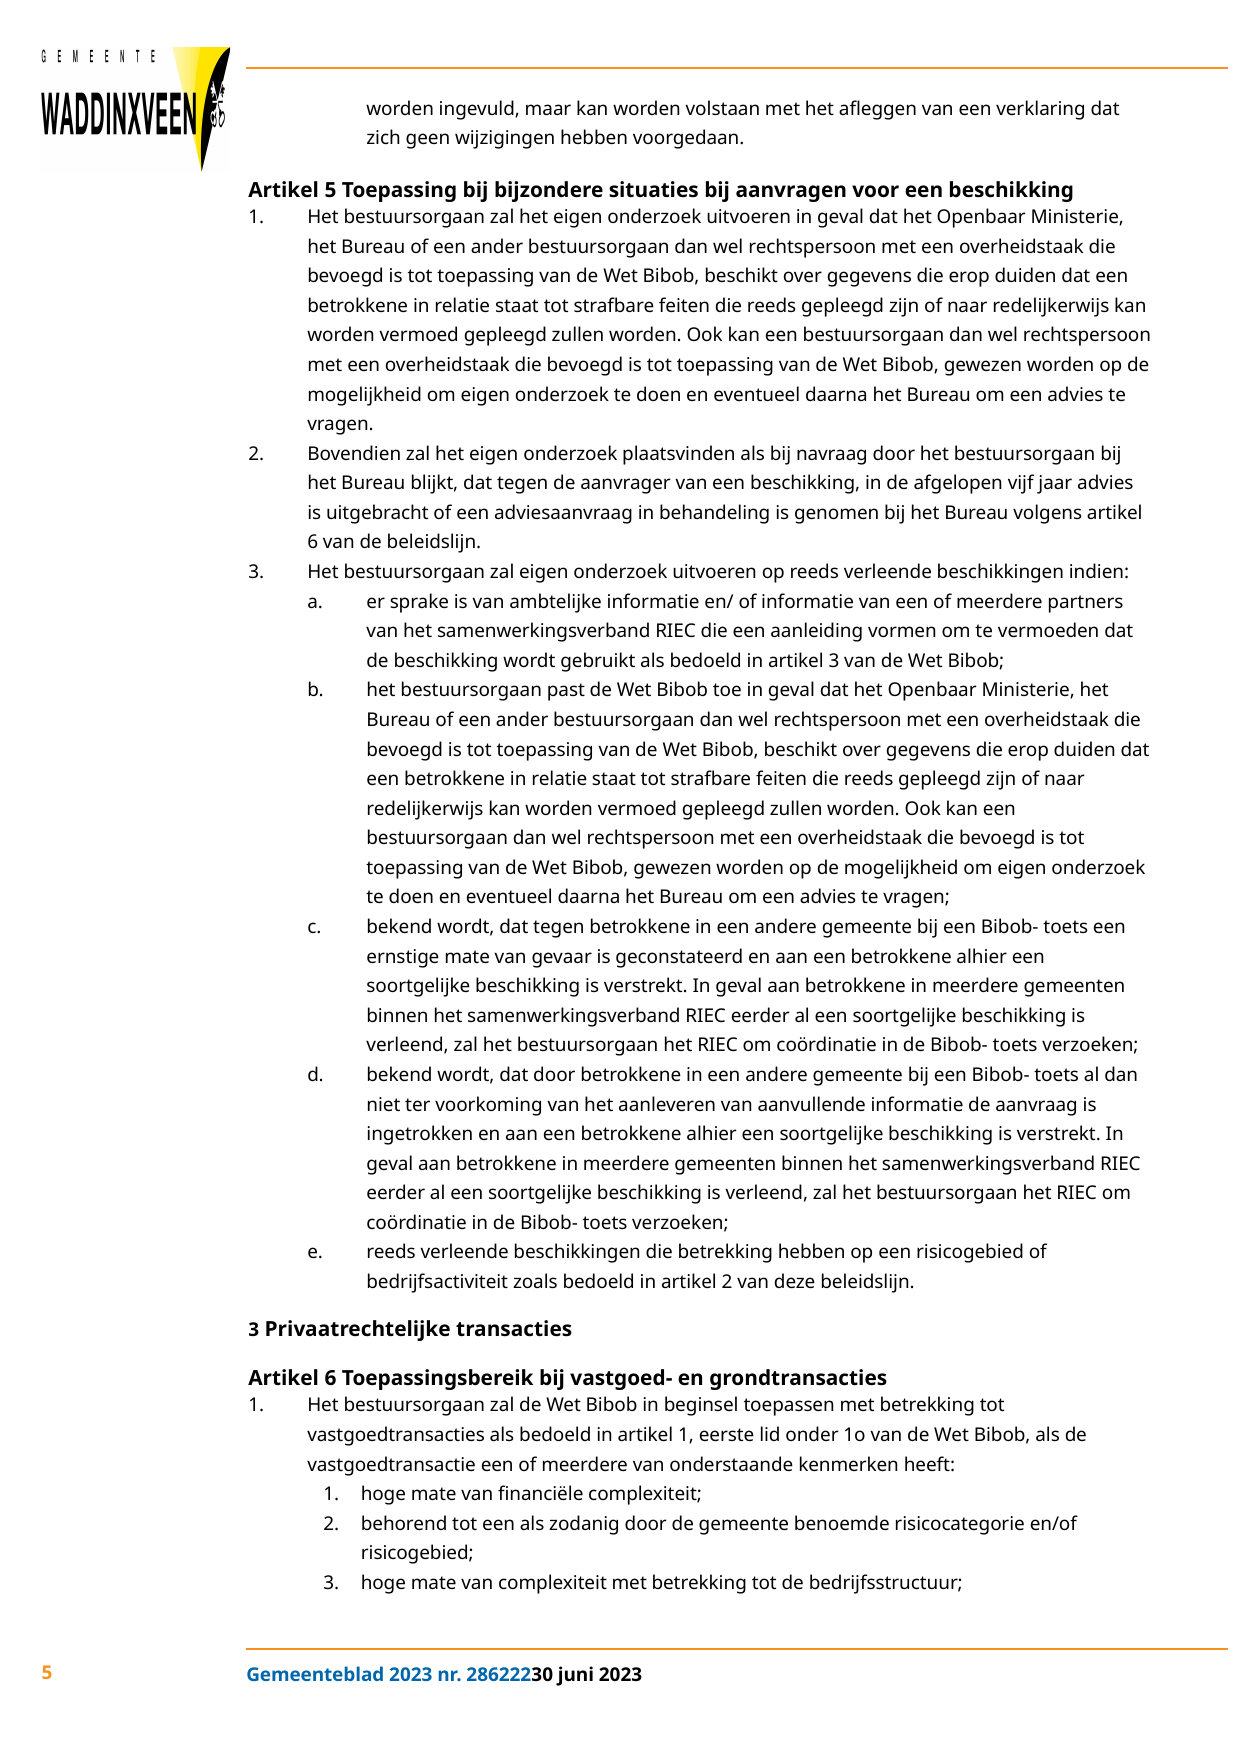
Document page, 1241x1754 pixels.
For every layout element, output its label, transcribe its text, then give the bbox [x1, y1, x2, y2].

list Het bestuursorgaan zal het eigen onderzoek uitvoeren in geval dat het Openbaar Ministerie, het Bureau of een ander bestuursorgaan dan wel rechtspersoon met een overheidstaak die bevoegd is tot toepassing van de Wet Bibob, beschikt over gegevens die erop duiden dat een betrokkene in relatie staat tot strafbare feiten die reeds gepleegd zijn of naar redelijkerwijs kan worden vermoed gepleegd zullen worden. Ook kan een bestuursorgaan dan wel rechtspersoon met een overheidstaak die bevoegd is tot toepassing van de Wet Bibob, gewezen worden op de mogelijkheid om eigen onderzoek te doen en eventueel daarna het Bureau om een advies te vragen. [248, 203, 1152, 436]
list bekend wordt, dat door betrokkene in een andere gemeente bij een Bibob- toets al dan niet ter voorkoming van het aanleveren van aanvullende informatie de aanvraag is ingetrokken en aan een betrokkene alhier een soortgelijke beschikking is verstrekt. In geval aan betrokkene in meerdere gemeenten binnen het samenwerkingsverband RIEC eerder al een soortgelijke beschikking is verleend, zal het bestuursorgaan het RIEC om coördinatie in de Bibob- toets verzoeken; [307, 1061, 1152, 1235]
list reeds verleende beschikkingen die betrekking hebben op een risicogebied of bedrijfsactiviteit zoals bedoeld in artikel 2 van deze beleidslijn. [307, 1239, 1152, 1294]
text Artikel 6 Toepassingsbereik bij vastgoed- en grondtransacties [248, 1363, 1152, 1392]
list er sprake is van ambtelijke informatie en/ of informatie van een of meerdere partners van het samenwerkingsverband RIEC die een aanleiding vormen om te vermoeden dat de beschikking wordt gebruikt als bedoeld in artikel 3 van de Wet Bibob; [307, 588, 1152, 673]
list Het bestuursorgaan zal eigen onderzoek uitvoeren op reeds verleende beschikkingen indien: [248, 558, 1152, 584]
list Bovendien zal het eigen onderzoek plaatsvinden als bij navraag door het bestuursorgaan bij het Bureau blijkt, dat tegen de aanvrager van een beschikking, in de afgelopen vijf jaar advies is uitgebracht of een adviesaanvraag in behandeling is genomen bij het Bureau volgens artikel 6 van de beleidslijn. [248, 440, 1152, 554]
list worden ingevuld, maar kan worden volstaan met het afleggen van een verklaring dat zich geen wijzigingen hebben voorgedaan. [307, 95, 1152, 150]
list hoge mate van financiële complexiteit; [323, 1480, 1152, 1506]
picture [41, 47, 231, 172]
list bekend wordt, dat tegen betrokkene in een andere gemeente bij een Bibob- toets een ernstige mate van gevaar is geconstateerd en aan een betrokkene alhier een soortgelijke beschikking is verstrekt. In geval aan betrokkene in meerdere gemeenten binnen het samenwerkingsverband RIEC eerder al een soortgelijke beschikking is verleend, zal het bestuursorgaan het RIEC om coördinatie in de Bibob- toets verzoeken; [307, 913, 1152, 1057]
list hoge mate van complexiteit met betrekking tot de bedrijfsstructuur; [323, 1569, 1152, 1595]
list het bestuursorgaan past de Wet Bibob toe in geval dat het Openbaar Ministerie, het Bureau of een ander bestuursorgaan dan wel rechtspersoon met een overheidstaak die bevoegd is tot toepassing van de Wet Bibob, beschikt over gegevens die erop duiden dat een betrokkene in relatie staat tot strafbare feiten die reeds gepleegd zijn of naar redelijkerwijs kan worden vermoed gepleegd zullen worden. Ook kan een bestuursorgaan dan wel rechtspersoon met een overheidstaak die bevoegd is tot toepassing van de Wet Bibob, gewezen worden op de mogelijkheid om eigen onderzoek te doen en eventueel daarna het Bureau om een advies te vragen; [307, 677, 1152, 909]
list Het bestuursorgaan zal de Wet Bibob in beginsel toepassen met betrekking tot vastgoedtransacties als bedoeld in artikel 1, eerste lid onder 1o van de Wet Bibob, als de vastgoedtransactie een of meerdere van onderstaande kenmerken heeft: [248, 1392, 1152, 1476]
text 3 Privaatrechtelijke transacties [248, 1314, 1152, 1342]
text Artikel 5 Toepassing bij bijzondere situaties bij aanvragen voor een beschikking [248, 175, 1152, 203]
list behorend tot een als zodanig door de gemeente benoemde risicocategorie en/of risicogebied; [323, 1510, 1152, 1565]
